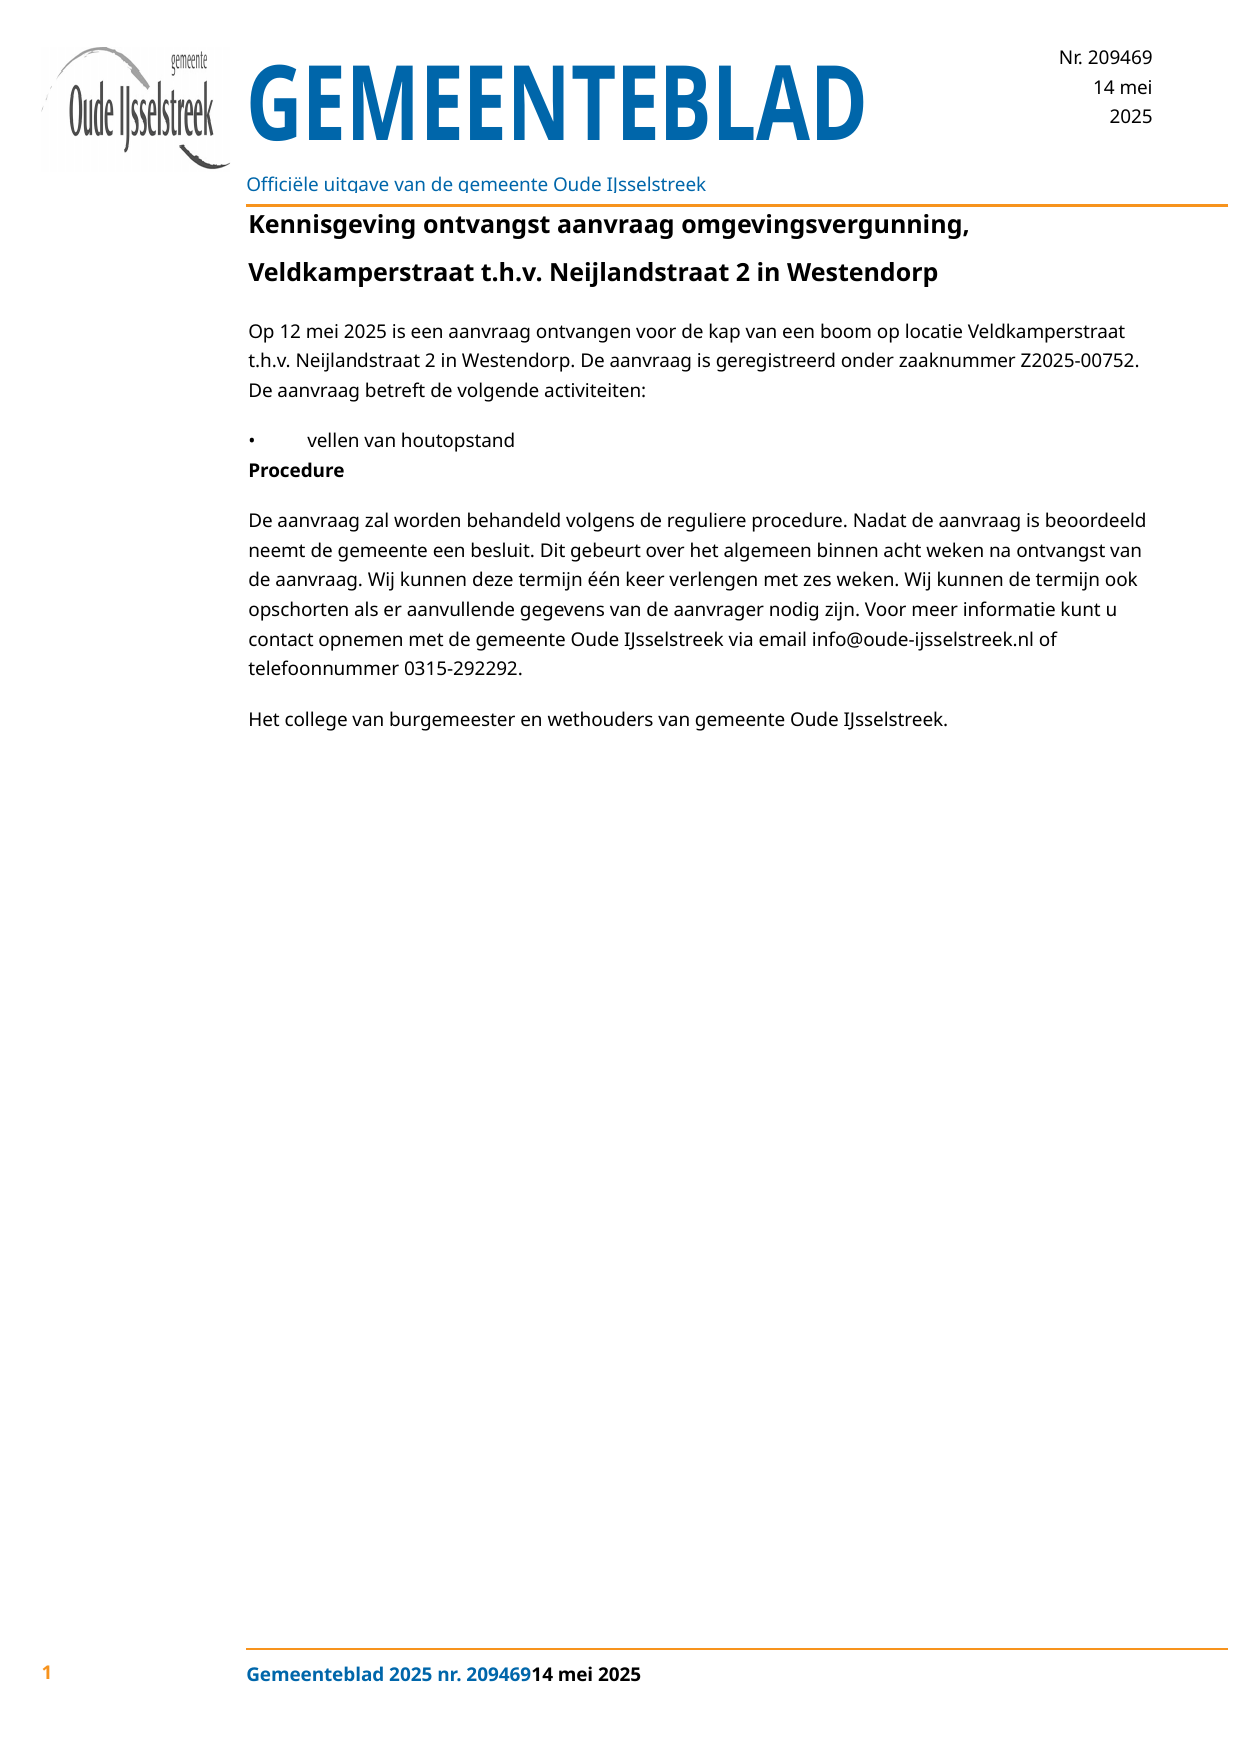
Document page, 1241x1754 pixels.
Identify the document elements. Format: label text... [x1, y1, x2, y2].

text De aanvraag zal worden behandeld volgens de reguliere procedure. Nadat de aanvraag is beoordeeld neemt de gemeente een besluit. Dit gebeurt over het algemeen binnen acht weken na ontvangst van de aanvraag. Wij kunnen deze termijn één keer verlengen met zes weken. Wij kunnen de termijn ook opschorten als er aanvullende gegevens van de aanvrager nodig zijn. Voor meer informatie kunt u contact opnemen met de gemeente Oude IJsselstreek via email info@oude-ijsselstreek.nl of telefoonnummer 0315-292292. [248, 507, 1152, 681]
picture [41, 47, 231, 172]
text Het college van burgemeester en wethouders van gemeente Oude IJsselstreek. [248, 706, 1152, 732]
text Kennisgeving ontvangst aanvraag omgevingsvergunning, Veldkamperstraat t.h.v. Neijlandstraat 2 in Westendorp [248, 207, 1152, 288]
list vellen van houtopstand [248, 427, 1152, 453]
text Op 12 mei 2025 is een aanvraag ontvangen voor de kap van een boom op locatie Veldkamperstraat t.h.v. Neijlandstraat 2 in Westendorp. De aanvraag is geregistreerd onder zaaknummer Z2025-00752. De aanvraag betreft de volgende activiteiten: [248, 318, 1152, 403]
text Procedure [248, 457, 1152, 483]
